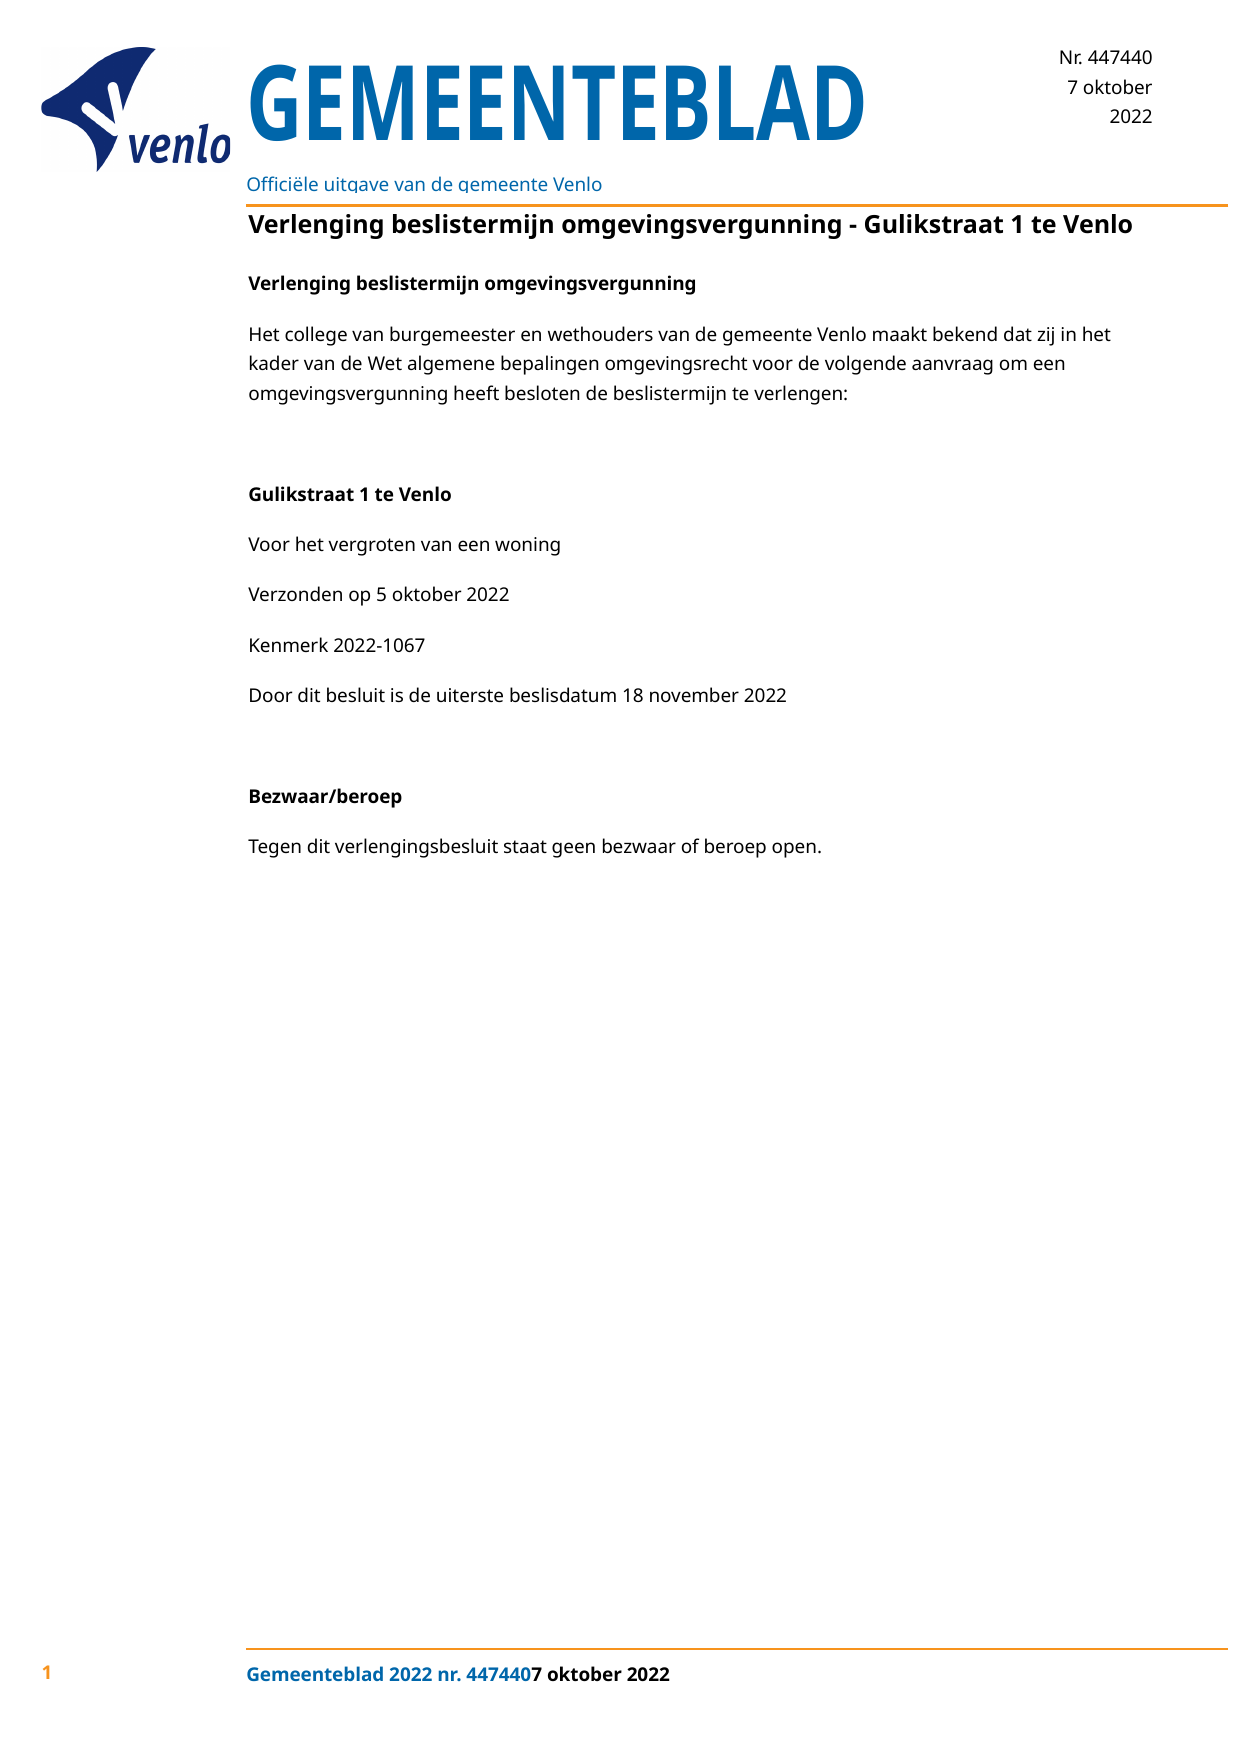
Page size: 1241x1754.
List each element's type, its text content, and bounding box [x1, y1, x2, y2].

text Tegen dit verlengingsbesluit staat geen bezwaar of beroep open. [248, 834, 1152, 859]
text Verlenging beslistermijn omgevingsvergunning [248, 270, 1152, 296]
text Voor het vergroten van een woning [248, 531, 1152, 557]
text Kenmerk 2022-1067 [248, 632, 1152, 658]
text Bezwaar/beroep [248, 783, 1152, 809]
text Verzonden op 5 oktober 2022 [248, 582, 1152, 607]
text Verlenging beslistermijn omgevingsvergunning - Gulikstraat 1 te Venlo [248, 207, 1152, 241]
picture [41, 47, 231, 172]
text Door dit besluit is de uiterste beslisdatum 18 november 2022 [248, 682, 1152, 708]
text Gulikstraat 1 te Venlo [248, 481, 1152, 506]
text Het college van burgemeester en wethouders van de gemeente Venlo maakt bekend dat zij in het kader van de Wet algemene bepalingen omgevingsrecht voor de volgende aanvraag om een omgevingsvergunning heeft besloten de beslistermijn te verlengen: [248, 321, 1152, 406]
